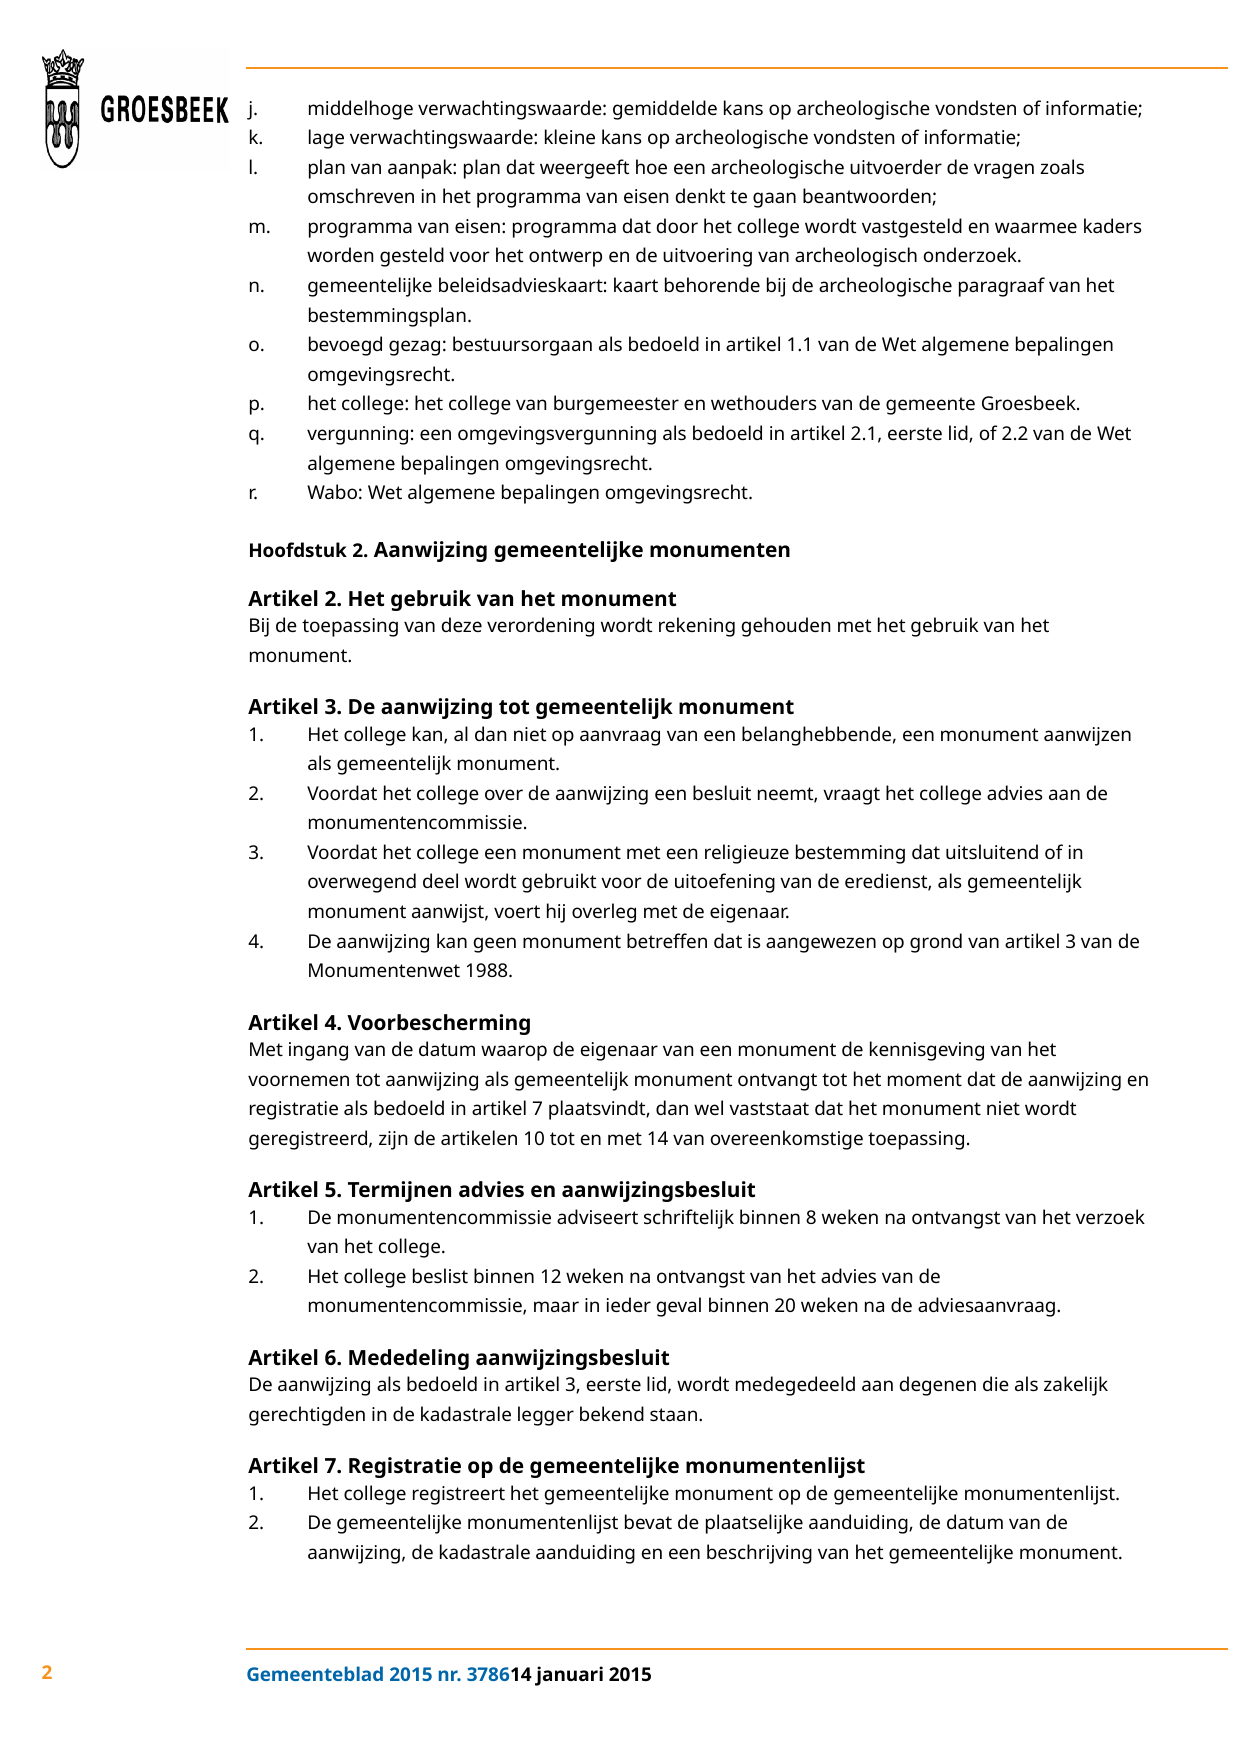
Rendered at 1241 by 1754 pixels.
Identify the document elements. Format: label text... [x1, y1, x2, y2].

list gemeentelijke beleidsadvieskaart: kaart behorende bij de archeologische paragraaf van het bestemmingsplan. [248, 272, 1152, 328]
list Wabo: Wet algemene bepalingen omgevingsrecht. [248, 479, 1152, 505]
list programma van eisen: programma dat door het college wordt vastgesteld en waarmee kaders worden gesteld voor het ontwerp en de uitvoering van archeologisch onderzoek. [248, 213, 1152, 268]
text Artikel 3. De aanwijzing tot gemeentelijk monument [248, 692, 1152, 721]
text Artikel 4. Voorbescherming [248, 1008, 1152, 1036]
text Artikel 7. Registratie op de gemeentelijke monumentenlijst [248, 1452, 1152, 1480]
list vergunning: een omgevingsvergunning als bedoeld in artikel 2.1, eerste lid, of 2.2 van de Wet algemene bepalingen omgevingsrecht. [248, 420, 1152, 476]
text Artikel 2. Het gebruik van het monument [248, 584, 1152, 612]
text Hoofdstuk 2. Aanwijzing gemeentelijke monumenten [248, 535, 1152, 563]
list Het college kan, al dan niet op aanvraag van een belanghebbende, een monument aanwijzen als gemeentelijk monument. [248, 721, 1152, 776]
text Artikel 5. Termijnen advies en aanwijzingsbesluit [248, 1176, 1152, 1204]
list Het college registreert het gemeentelijke monument op de gemeentelijke monumentenlijst. [248, 1480, 1152, 1506]
list middelhoge verwachtingswaarde: gemiddelde kans op archeologische vondsten of informatie; [248, 95, 1152, 121]
picture [41, 47, 231, 172]
list lage verwachtingswaarde: kleine kans op archeologische vondsten of informatie; [248, 124, 1152, 150]
list plan van aanpak: plan dat weergeeft hoe een archeologische uitvoerder de vragen zoals omschreven in het programma van eisen denkt te gaan beantwoorden; [248, 154, 1152, 209]
text Bij de toepassing van deze verordening wordt rekening gehouden met het gebruik van het monument. [248, 612, 1152, 668]
list De gemeentelijke monumentenlijst bevat de plaatselijke aanduiding, de datum van de aanwijzing, de kadastrale aanduiding en een beschrijving van het gemeentelijke monument. [248, 1509, 1152, 1565]
list Het college beslist binnen 12 weken na ontvangst van het advies van de monumentencommissie, maar in ieder geval binnen 20 weken na de adviesaanvraag. [248, 1263, 1152, 1318]
list Voordat het college een monument met een religieuze bestemming dat uitsluitend of in overwegend deel wordt gebruikt voor de uitoefening van de eredienst, als gemeentelijk monument aanwijst, voert hij overleg met de eigenaar. [248, 839, 1152, 924]
list De aanwijzing kan geen monument betreffen dat is aangewezen op grond van artikel 3 van de Monumentenwet 1988. [248, 928, 1152, 983]
list Voordat het college over de aanwijzing een besluit neemt, vraagt het college advies aan de monumentencommissie. [248, 780, 1152, 835]
text Met ingang van de datum waarop de eigenaar van een monument de kennisgeving van het voornemen tot aanwijzing als gemeentelijk monument ontvangt tot het moment dat de aanwijzing en registratie als bedoeld in artikel 7 plaatsvindt, dan wel vaststaat dat het monument niet wordt geregistreerd, zijn de artikelen 10 tot en met 14 van overeenkomstige toepassing. [248, 1036, 1152, 1151]
text De aanwijzing als bedoeld in artikel 3, eerste lid, wordt medegedeeld aan degenen die als zakelijk gerechtigden in de kadastrale legger bekend staan. [248, 1372, 1152, 1427]
text Artikel 6. Mededeling aanwijzingsbesluit [248, 1343, 1152, 1372]
list het college: het college van burgemeester en wethouders van de gemeente Groesbeek. [248, 391, 1152, 416]
list De monumentencommissie adviseert schriftelijk binnen 8 weken na ontvangst van het verzoek van het college. [248, 1204, 1152, 1259]
list bevoegd gezag: bestuursorgaan als bedoeld in artikel 1.1 van de Wet algemene bepalingen omgevingsrecht. [248, 331, 1152, 387]
